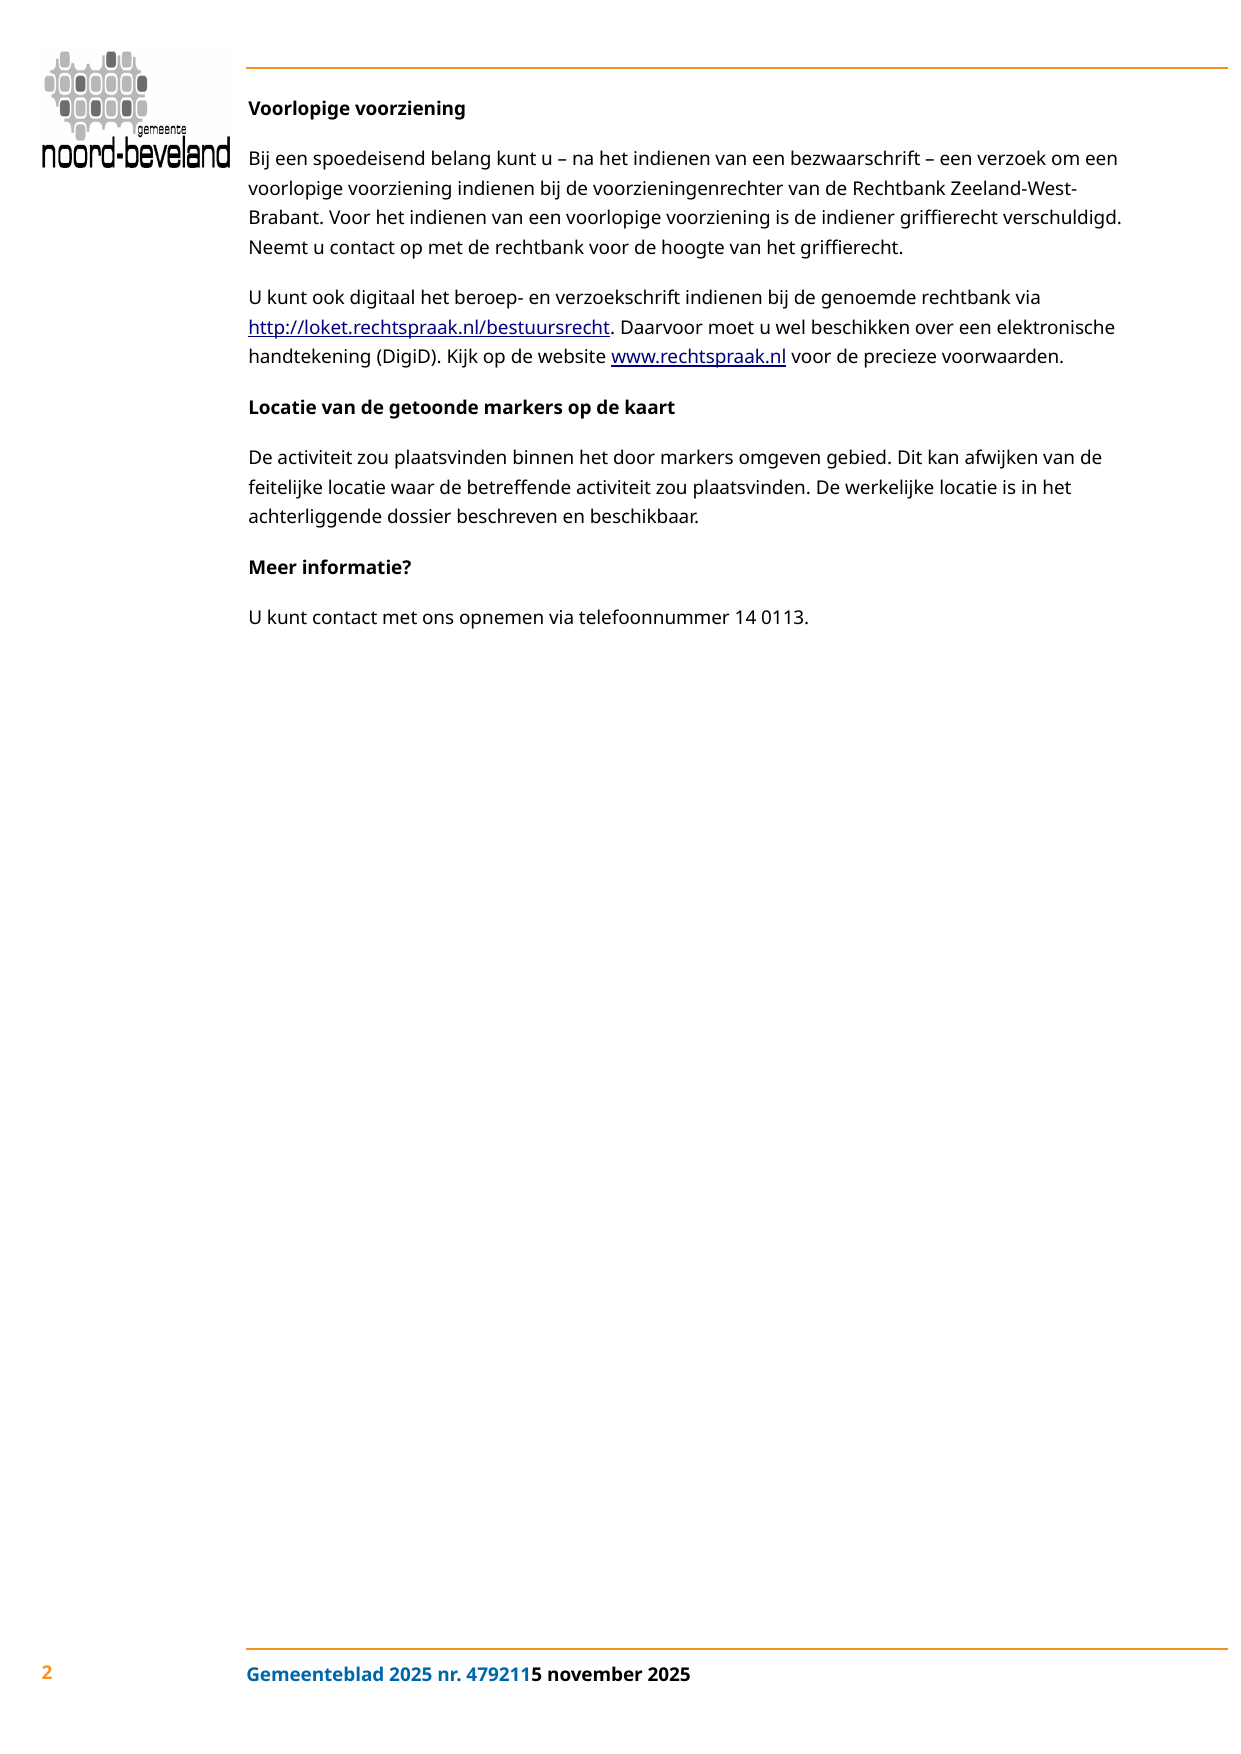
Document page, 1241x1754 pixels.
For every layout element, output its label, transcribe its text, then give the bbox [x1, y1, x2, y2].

text Bij een spoedeisend belang kunt u – na het indienen van een bezwaarschrift – een verzoek om een voorlopige voorziening indienen bij de voorzieningenrechter van de Rechtbank Zeeland-West-Brabant. Voor het indienen van een voorlopige voorziening is de indiener griffierecht verschuldigd. Neemt u contact op met de rechtbank voor de hoogte van het griffierecht. [248, 145, 1152, 260]
picture [41, 47, 231, 172]
text U kunt contact met ons opnemen via telefoonnummer 14 0113. [248, 604, 1152, 630]
text Locatie van de getoonde markers op de kaart [248, 394, 1152, 420]
text Meer informatie? [248, 554, 1152, 580]
text Voorlopige voorziening [248, 95, 1152, 121]
text De activiteit zou plaatsvinden binnen het door markers omgeven gebied. Dit kan afwijken van de feitelijke locatie waar de betreffende activiteit zou plaatsvinden. De werkelijke locatie is in het achterliggende dossier beschreven en beschikbaar. [248, 444, 1152, 529]
text U kunt ook digitaal het beroep- en verzoekschrift indienen bij de genoemde rechtbank via http://loket.rechtspraak.nl/bestuursrecht. Daarvoor moet u wel beschikken over een elektronische handtekening (DigiD). Kijk op de website www.rechtspraak.nl voor de precieze voorwaarden. [248, 284, 1152, 369]
